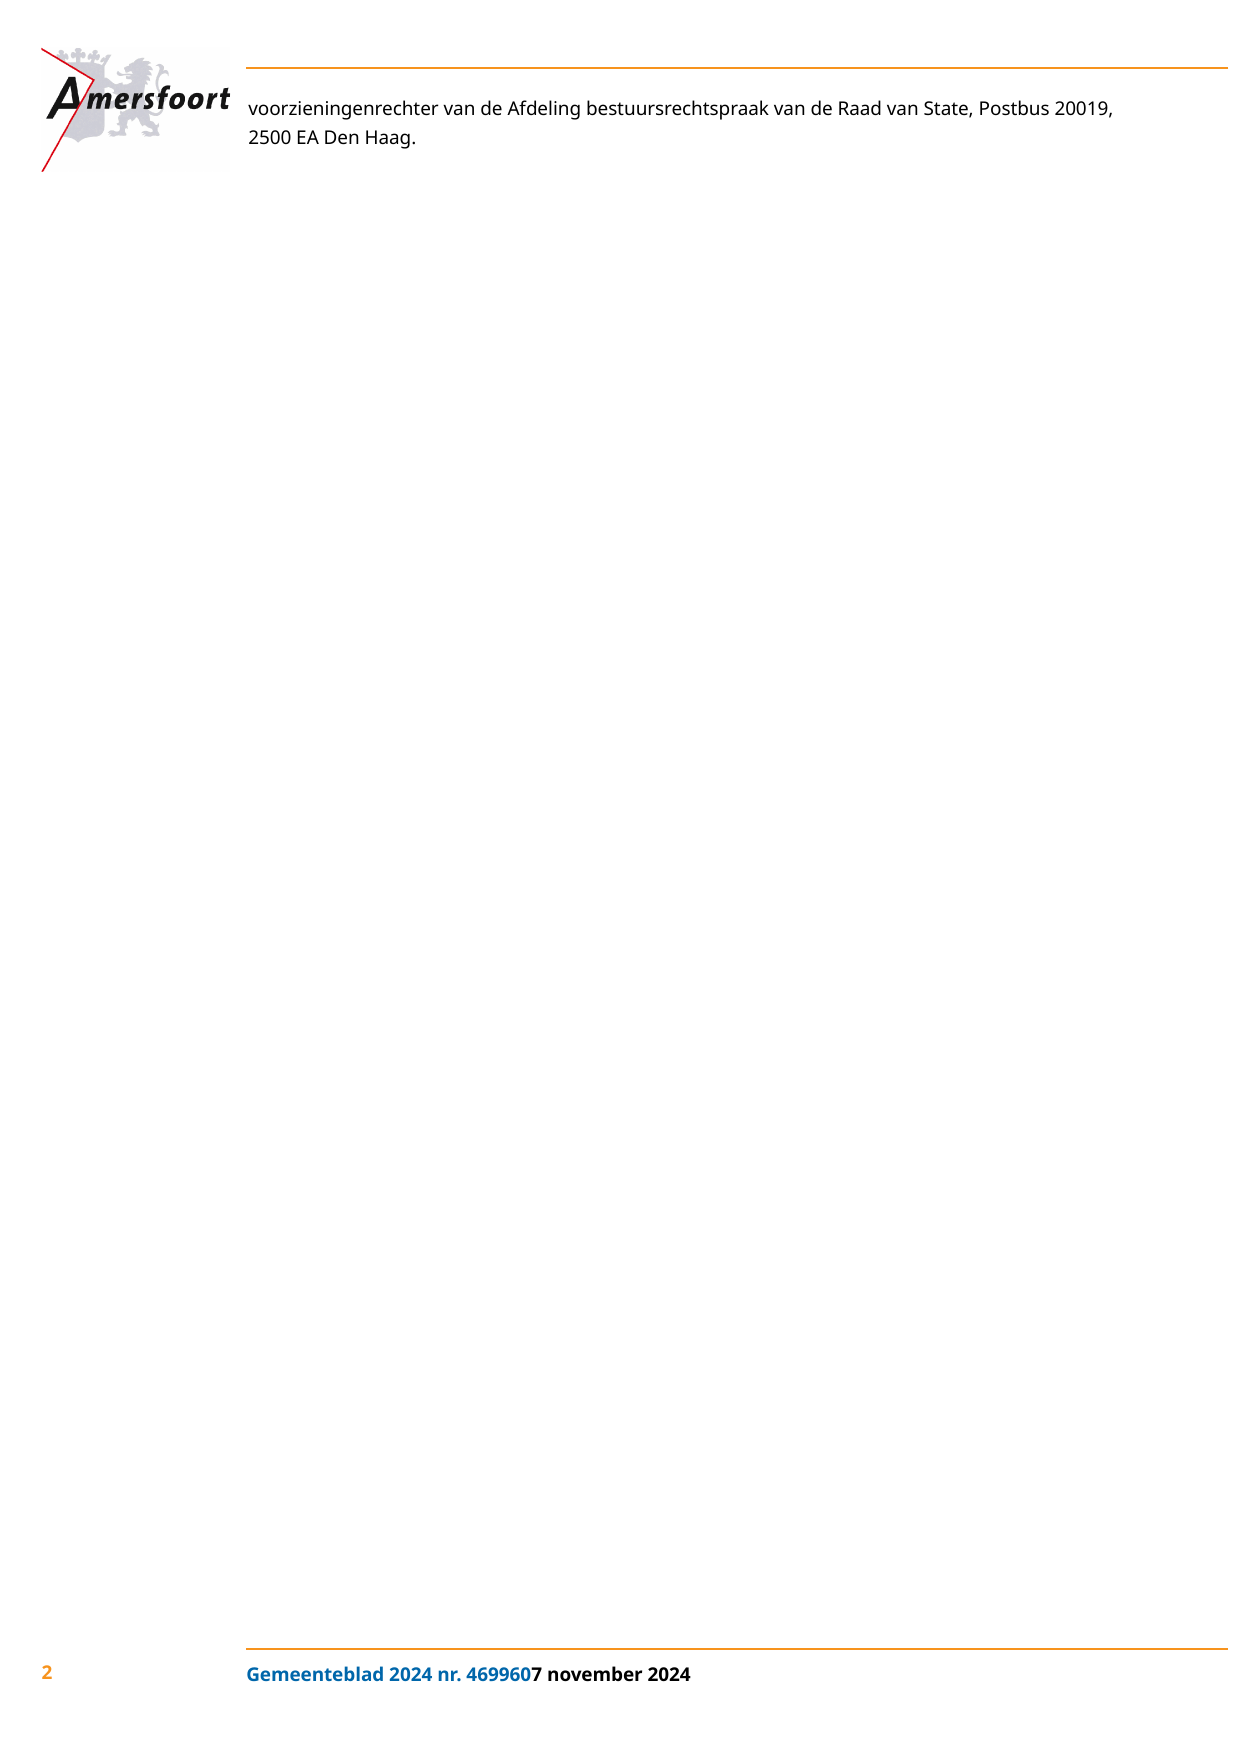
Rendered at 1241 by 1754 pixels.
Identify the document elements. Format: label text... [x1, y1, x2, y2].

picture [41, 47, 231, 172]
text voorzieningenrechter van de Afdeling bestuursrechtspraak van de Raad van State, Postbus 20019, 2500 EA Den Haag. [248, 95, 1152, 150]
